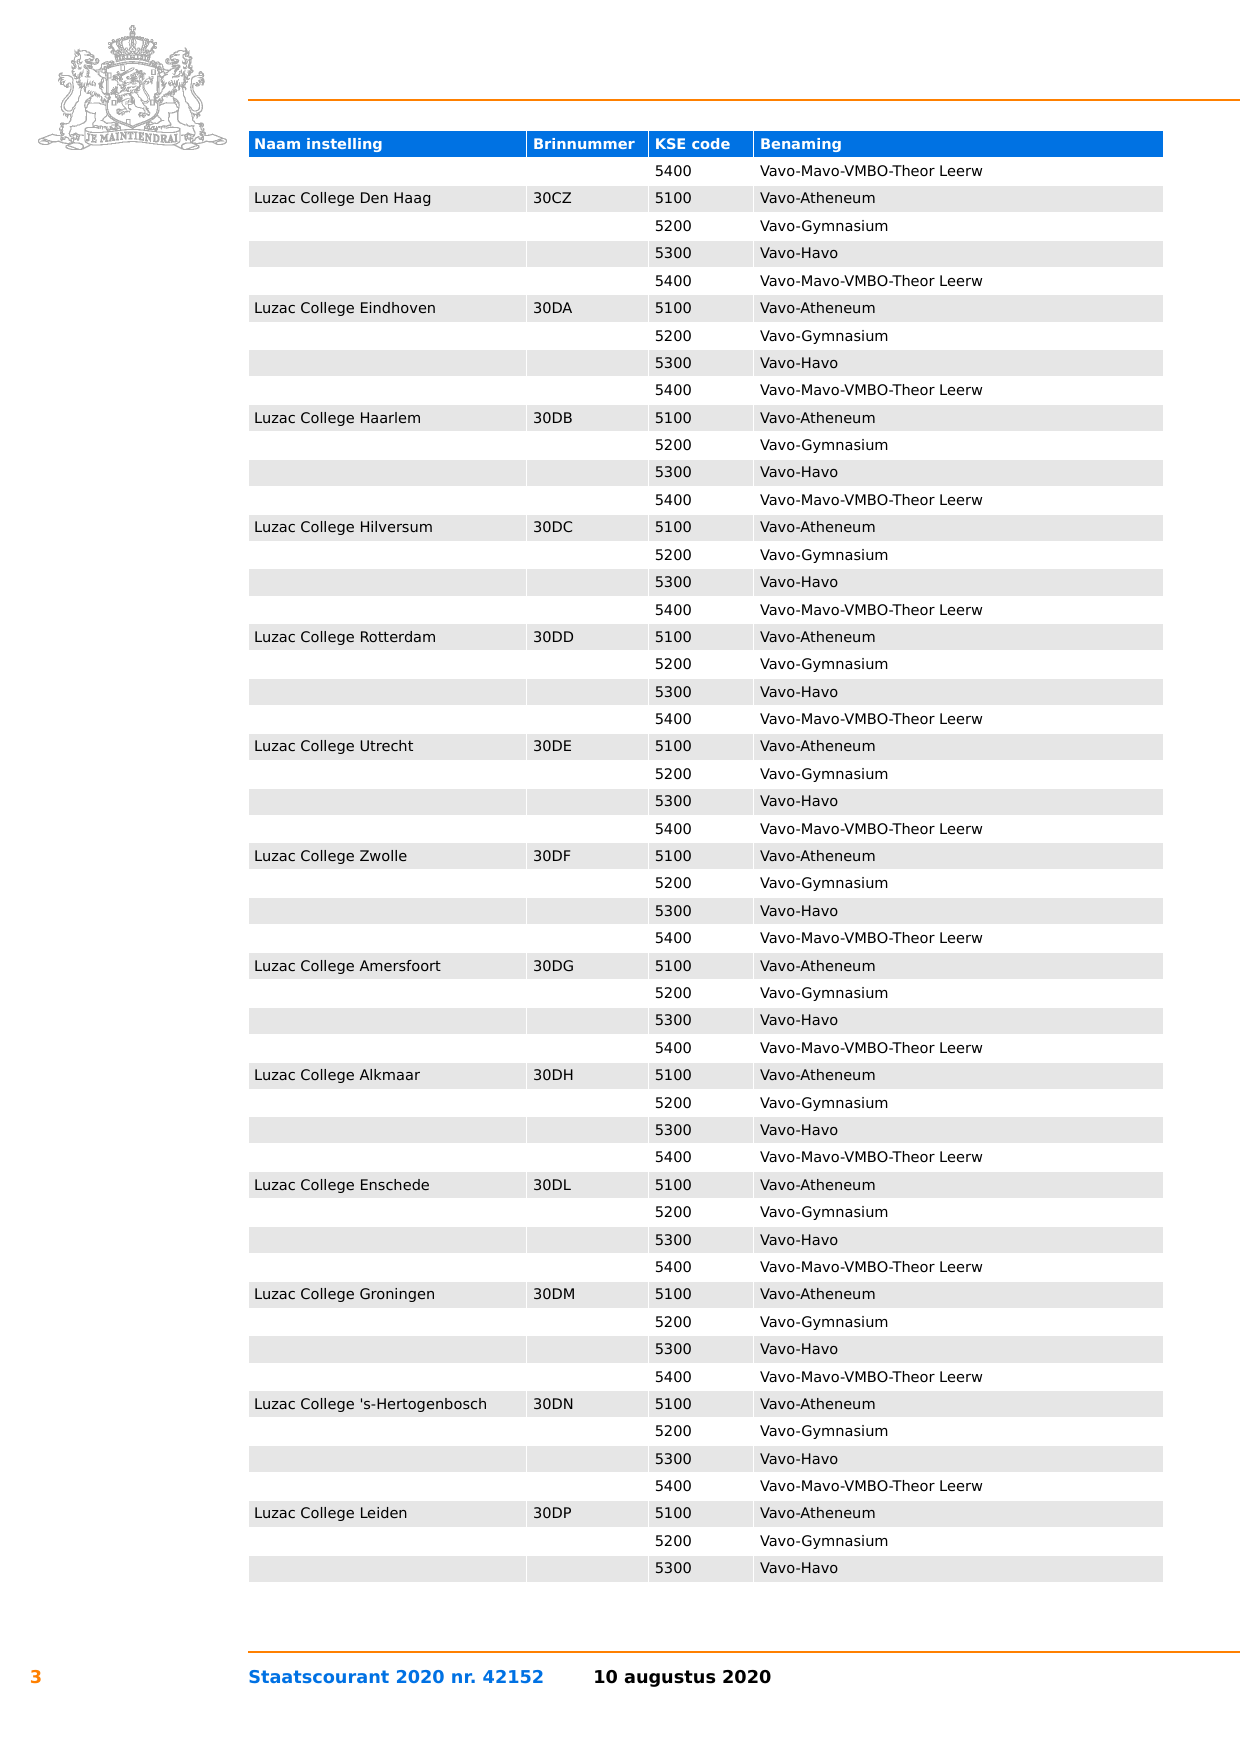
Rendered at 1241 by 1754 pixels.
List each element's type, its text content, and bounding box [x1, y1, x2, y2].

table_cell 5200 [649, 1090, 753, 1116]
table_cell Vavo-Atheneum [754, 1282, 1163, 1308]
table_cell 5100 [649, 953, 753, 979]
table_cell Vavo-Mavo-VMBO-Theor Leerw [754, 925, 1163, 952]
table_cell Vavo-Havo [754, 241, 1163, 267]
table_cell [249, 432, 526, 459]
table_cell 30DB [527, 405, 648, 431]
table_cell Vavo-Atheneum [754, 1501, 1163, 1527]
table_cell 5300 [649, 1227, 753, 1253]
table_cell Vavo-Havo [754, 1336, 1163, 1363]
table_cell Vavo-Mavo-VMBO-Theor Leerw [754, 1473, 1163, 1500]
table_cell Luzac College 's-Hertogenbosch [249, 1391, 526, 1417]
table_cell [527, 898, 648, 924]
table_cell Vavo-Gymnasium [754, 1199, 1163, 1226]
table_cell [249, 1336, 526, 1363]
table_cell 5100 [649, 624, 753, 650]
table_cell 5400 [649, 378, 753, 404]
table_cell 5200 [649, 432, 753, 459]
table_header Brinnummer [527, 131, 648, 157]
table_cell 5200 [649, 323, 753, 349]
table_cell 5300 [649, 1446, 753, 1472]
table_cell [527, 597, 648, 623]
table_cell Vavo-Havo [754, 1008, 1163, 1034]
table_cell [527, 1309, 648, 1335]
table_cell 5100 [649, 186, 753, 212]
table_cell [249, 1446, 526, 1472]
table_cell 5400 [649, 816, 753, 842]
table_cell Vavo-Gymnasium [754, 1419, 1163, 1445]
table_cell Luzac College Enschede [249, 1172, 526, 1198]
table_cell 5400 [649, 158, 753, 185]
table_cell 5400 [649, 597, 753, 623]
table_cell [527, 679, 648, 705]
table_cell 5300 [649, 350, 753, 376]
table_cell [249, 706, 526, 733]
table_cell [527, 816, 648, 842]
table_cell [527, 1090, 648, 1116]
table_cell 30DA [527, 295, 648, 322]
table_cell [527, 1145, 648, 1171]
table_cell 5200 [649, 651, 753, 678]
table_cell [527, 1117, 648, 1143]
table_cell [527, 323, 648, 349]
table_cell 5400 [649, 706, 753, 733]
table_cell Vavo-Mavo-VMBO-Theor Leerw [754, 158, 1163, 185]
table_cell Vavo-Gymnasium [754, 980, 1163, 1007]
table_cell [249, 1419, 526, 1445]
table_cell Luzac College Hilversum [249, 515, 526, 541]
table_cell 30DN [527, 1391, 648, 1417]
table_cell [527, 158, 648, 185]
table_cell 5100 [649, 405, 753, 431]
table_cell 5100 [649, 1282, 753, 1308]
table_cell Vavo-Havo [754, 350, 1163, 376]
table_cell 5400 [649, 268, 753, 294]
table_cell [527, 1199, 648, 1226]
table_cell 5300 [649, 569, 753, 596]
table_cell [527, 1528, 648, 1554]
table_cell [527, 460, 648, 486]
table_cell Luzac College Den Haag [249, 186, 526, 212]
table_cell [249, 1090, 526, 1116]
table_cell Vavo-Havo [754, 898, 1163, 924]
table_cell Vavo-Gymnasium [754, 432, 1163, 459]
table_cell [249, 1309, 526, 1335]
table_cell 5400 [649, 1145, 753, 1171]
table_cell [249, 1008, 526, 1034]
table_cell [249, 158, 526, 185]
table_cell [527, 871, 648, 897]
picture [38, 25, 227, 150]
table_cell 5200 [649, 1419, 753, 1445]
table_cell [527, 1364, 648, 1390]
table_cell 5200 [649, 1199, 753, 1226]
table_cell [249, 569, 526, 596]
table_cell 5400 [649, 1035, 753, 1061]
table_cell Vavo-Atheneum [754, 843, 1163, 869]
table_cell [527, 980, 648, 1007]
table_cell 5100 [649, 734, 753, 760]
table_cell 5100 [649, 515, 753, 541]
table_cell 5200 [649, 542, 753, 568]
table_header Benaming [754, 131, 1163, 157]
table_cell [527, 925, 648, 952]
table_cell [249, 679, 526, 705]
table_cell 5400 [649, 925, 753, 952]
table_cell Luzac College Leiden [249, 1501, 526, 1527]
table_cell Vavo-Gymnasium [754, 1309, 1163, 1335]
table_cell [249, 980, 526, 1007]
table_cell [527, 213, 648, 239]
table_cell 30DH [527, 1063, 648, 1089]
table_cell 5300 [649, 1008, 753, 1034]
table_cell Vavo-Mavo-VMBO-Theor Leerw [754, 1035, 1163, 1061]
table_cell Vavo-Mavo-VMBO-Theor Leerw [754, 706, 1163, 733]
table_cell 5100 [649, 1063, 753, 1089]
table_cell 5100 [649, 1172, 753, 1198]
table_cell [527, 1446, 648, 1472]
table_cell [249, 378, 526, 404]
table_cell [527, 1419, 648, 1445]
table_cell Luzac College Eindhoven [249, 295, 526, 322]
table_cell 5300 [649, 789, 753, 815]
table_cell Vavo-Mavo-VMBO-Theor Leerw [754, 1145, 1163, 1171]
table_cell [527, 432, 648, 459]
table_cell Luzac College Rotterdam [249, 624, 526, 650]
table_cell Luzac College Zwolle [249, 843, 526, 869]
table_cell 5400 [649, 487, 753, 513]
table_cell 30DP [527, 1501, 648, 1527]
table_cell Vavo-Gymnasium [754, 651, 1163, 678]
table_cell Vavo-Havo [754, 569, 1163, 596]
table_cell 30DM [527, 1282, 648, 1308]
table_cell 30DC [527, 515, 648, 541]
table_cell [527, 706, 648, 733]
table_cell Luzac College Haarlem [249, 405, 526, 431]
table_cell [527, 1254, 648, 1281]
table_cell [527, 268, 648, 294]
table_cell [249, 1035, 526, 1061]
table_cell Vavo-Havo [754, 1227, 1163, 1253]
table_cell [527, 1556, 648, 1582]
table_cell [249, 1227, 526, 1253]
table_cell [527, 487, 648, 513]
table_cell [527, 1035, 648, 1061]
table_cell 30DE [527, 734, 648, 760]
table_cell 5200 [649, 761, 753, 787]
table_cell Vavo-Gymnasium [754, 761, 1163, 787]
table_cell Luzac College Utrecht [249, 734, 526, 760]
table_cell [527, 542, 648, 568]
table_cell [249, 597, 526, 623]
table_cell [249, 1199, 526, 1226]
table_cell Vavo-Mavo-VMBO-Theor Leerw [754, 597, 1163, 623]
table_cell Luzac College Alkmaar [249, 1063, 526, 1089]
table_cell [249, 761, 526, 787]
table_cell 5200 [649, 980, 753, 1007]
table_cell [249, 871, 526, 897]
table_cell [249, 1117, 526, 1143]
table_cell [249, 268, 526, 294]
table_cell 5200 [649, 1309, 753, 1335]
table_cell 5300 [649, 1336, 753, 1363]
table_cell Vavo-Gymnasium [754, 323, 1163, 349]
table_cell [249, 816, 526, 842]
table_cell 5100 [649, 1501, 753, 1527]
table_cell [527, 241, 648, 267]
table_cell [249, 241, 526, 267]
table_cell [249, 1364, 526, 1390]
table_cell Vavo-Mavo-VMBO-Theor Leerw [754, 1364, 1163, 1390]
table_cell [527, 1473, 648, 1500]
table_cell 5400 [649, 1254, 753, 1281]
table_cell 30DF [527, 843, 648, 869]
table_cell [527, 378, 648, 404]
table_cell [249, 898, 526, 924]
table_cell Vavo-Atheneum [754, 953, 1163, 979]
table_cell Vavo-Havo [754, 1117, 1163, 1143]
table_cell [527, 1336, 648, 1363]
table_cell 5400 [649, 1364, 753, 1390]
table_cell [249, 350, 526, 376]
table_cell Vavo-Mavo-VMBO-Theor Leerw [754, 268, 1163, 294]
table_cell 5200 [649, 1528, 753, 1554]
table_cell Vavo-Gymnasium [754, 542, 1163, 568]
table_cell Vavo-Havo [754, 460, 1163, 486]
table_cell 30DD [527, 624, 648, 650]
table_cell [249, 1145, 526, 1171]
table_cell 30DG [527, 953, 648, 979]
table_cell 5100 [649, 1391, 753, 1417]
table_cell Vavo-Gymnasium [754, 213, 1163, 239]
table_cell [527, 569, 648, 596]
table_cell [249, 487, 526, 513]
table_cell Vavo-Atheneum [754, 734, 1163, 760]
table_cell Vavo-Havo [754, 789, 1163, 815]
table_cell [527, 789, 648, 815]
table_cell [249, 542, 526, 568]
table_cell [527, 350, 648, 376]
table_cell Vavo-Havo [754, 1446, 1163, 1472]
table_cell Luzac College Amersfoort [249, 953, 526, 979]
table_cell [249, 1556, 526, 1582]
table_cell [527, 1227, 648, 1253]
table_cell 5300 [649, 241, 753, 267]
table_cell [249, 1254, 526, 1281]
table_cell Vavo-Atheneum [754, 405, 1163, 431]
table_cell Vavo-Havo [754, 1556, 1163, 1582]
table_cell Vavo-Atheneum [754, 295, 1163, 322]
table_cell 5300 [649, 1556, 753, 1582]
table_cell Vavo-Mavo-VMBO-Theor Leerw [754, 1254, 1163, 1281]
table_cell 5100 [649, 295, 753, 322]
table_cell [249, 1528, 526, 1554]
table_cell [249, 651, 526, 678]
table_cell 5300 [649, 679, 753, 705]
table_cell Vavo-Mavo-VMBO-Theor Leerw [754, 487, 1163, 513]
table_cell Vavo-Atheneum [754, 1172, 1163, 1198]
table_cell Vavo-Atheneum [754, 186, 1163, 212]
table_cell 30CZ [527, 186, 648, 212]
table_cell Vavo-Atheneum [754, 624, 1163, 650]
table_header KSE code [649, 131, 753, 157]
table_cell [527, 1008, 648, 1034]
table_cell [249, 213, 526, 239]
table_cell Vavo-Gymnasium [754, 871, 1163, 897]
table_cell Vavo-Atheneum [754, 515, 1163, 541]
table_cell Vavo-Havo [754, 679, 1163, 705]
table_cell 5100 [649, 843, 753, 869]
table_cell 5300 [649, 1117, 753, 1143]
table_cell Vavo-Atheneum [754, 1063, 1163, 1089]
table_cell Vavo-Gymnasium [754, 1528, 1163, 1554]
table_cell 5400 [649, 1473, 753, 1500]
table_cell [527, 651, 648, 678]
table_cell [249, 1473, 526, 1500]
table_cell 5200 [649, 871, 753, 897]
table_cell [249, 323, 526, 349]
table_cell [249, 789, 526, 815]
table_cell Vavo-Gymnasium [754, 1090, 1163, 1116]
table_cell Vavo-Mavo-VMBO-Theor Leerw [754, 816, 1163, 842]
table_cell 5200 [649, 213, 753, 239]
table_cell 5300 [649, 460, 753, 486]
table_header Naam instelling [249, 131, 526, 157]
table_cell 30DL [527, 1172, 648, 1198]
table_cell Vavo-Mavo-VMBO-Theor Leerw [754, 378, 1163, 404]
table_cell [527, 761, 648, 787]
table_cell Luzac College Groningen [249, 1282, 526, 1308]
table_cell 5300 [649, 898, 753, 924]
table_cell [249, 925, 526, 952]
table_cell Vavo-Atheneum [754, 1391, 1163, 1417]
table_cell [249, 460, 526, 486]
